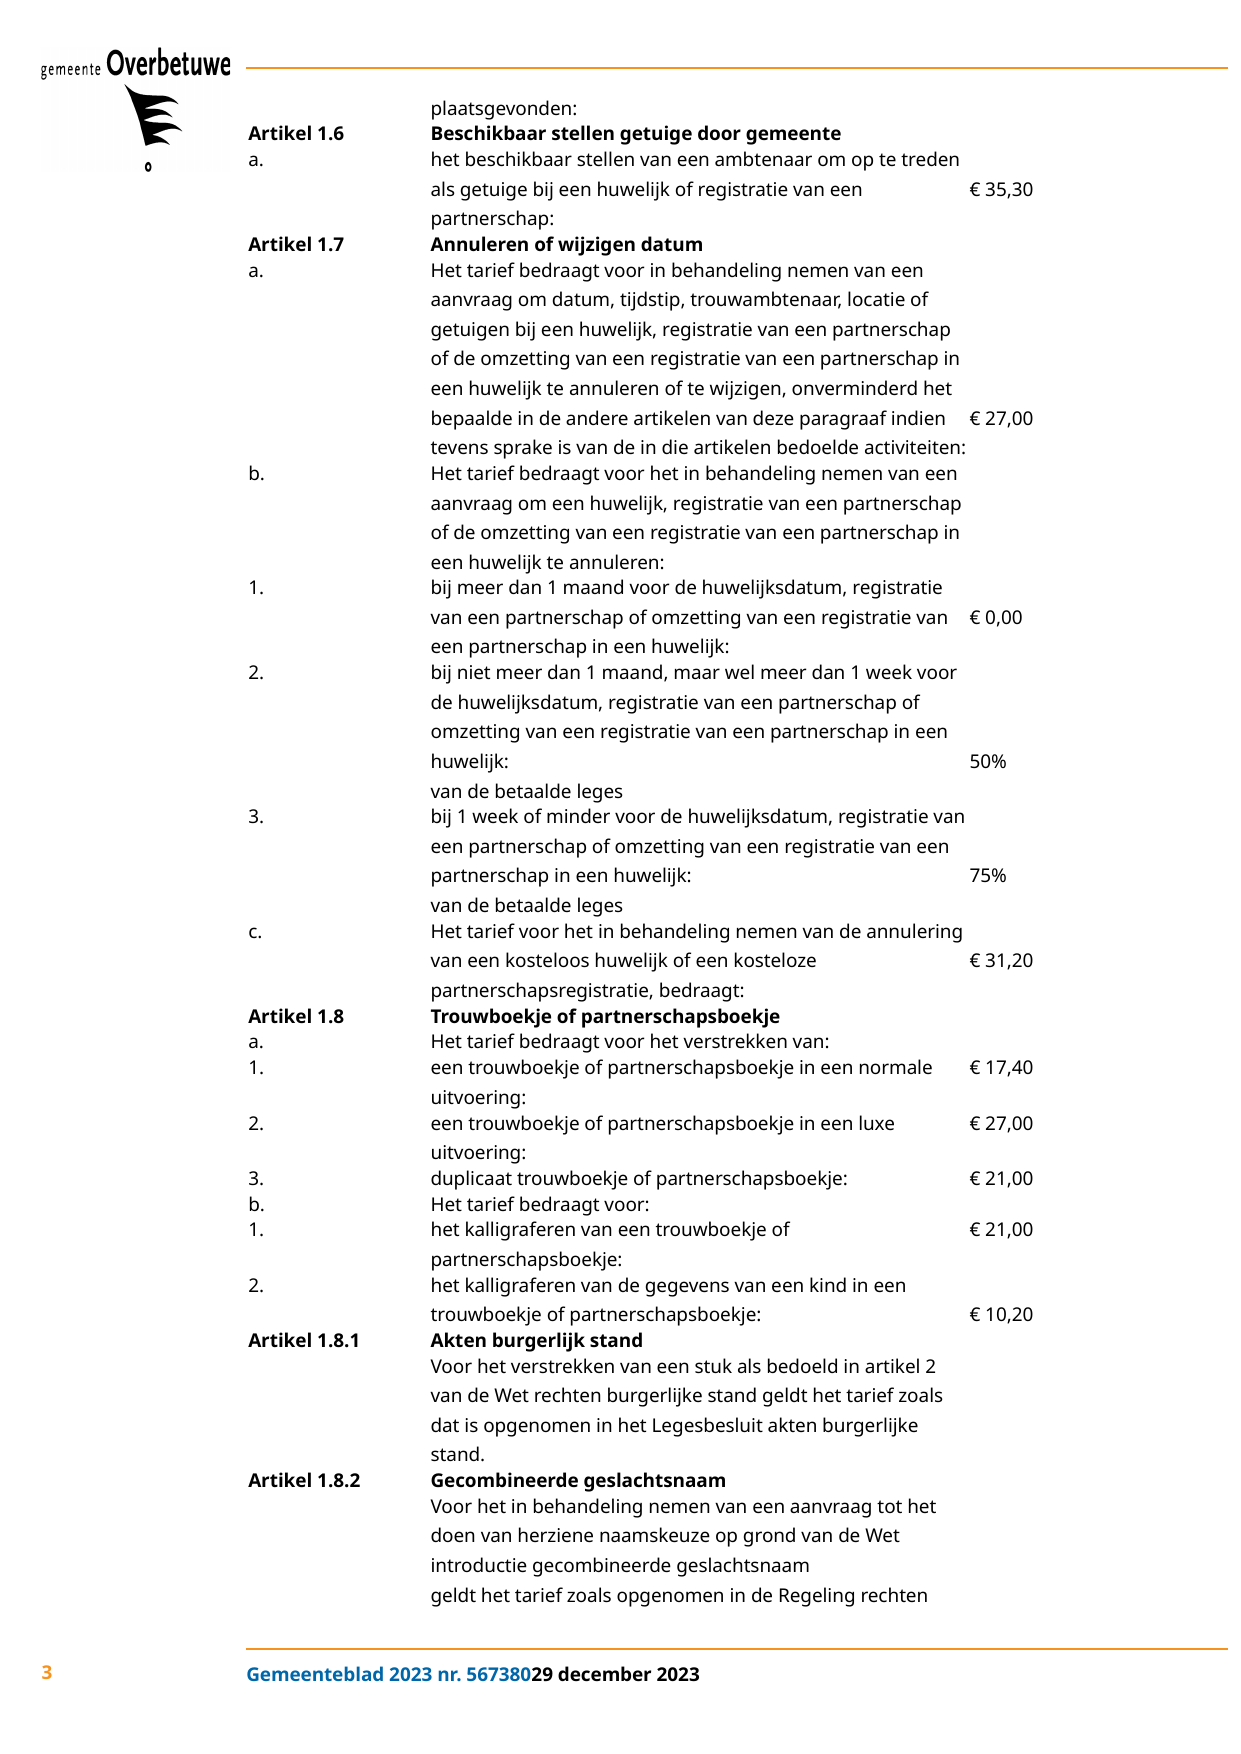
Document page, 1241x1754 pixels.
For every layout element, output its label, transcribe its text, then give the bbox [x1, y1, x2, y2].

table_cell Artikel 1.7 [248, 231, 430, 257]
table_cell [969, 1003, 1152, 1029]
table_cell € 21,00 [969, 1165, 1152, 1191]
table_cell plaatsgevonden: [430, 95, 969, 121]
table_cell € 17,40 [969, 1054, 1152, 1110]
table_cell c. [248, 918, 430, 1003]
table_cell € 21,00 [969, 1216, 1152, 1272]
table_cell bij niet meer dan 1 maand, maar wel meer dan 1 week voor de huwelijksdatum, registratie van een partnerschap of omzetting van een registratie van een partnerschap in een huwelijk: van de betaalde leges [430, 660, 969, 803]
table_cell Het tarief bedraagt voor het verstrekken van: [430, 1029, 969, 1054]
table_cell Artikel 1.8.1 [248, 1327, 430, 1353]
table_cell Het tarief bedraagt voor in behandeling nemen van een aanvraag om datum, tijdstip, trouwambtenaar, locatie of getuigen bij een huwelijk, registratie van een partnerschap of de omzetting van een registratie van een partnerschap in een huwelijk te annuleren of te wijzigen, onverminderd het bepaalde in de andere artikelen van deze paragraaf indien tevens sprake is van de in die artikelen bedoelde activiteiten: [430, 257, 969, 460]
table_cell b. [248, 460, 430, 574]
table_cell 1. [248, 575, 430, 659]
table_cell het kalligraferen van de gegevens van een kind in een trouwboekje of partnerschapsboekje: [430, 1272, 969, 1327]
table_cell het kalligraferen van een trouwboekje of partnerschapsboekje: [430, 1216, 969, 1272]
table_cell Trouwboekje of partnerschapsboekje [430, 1003, 969, 1029]
table_cell 75% [969, 804, 1152, 918]
table_cell Artikel 1.6 [248, 121, 430, 146]
table_cell € 31,20 [969, 918, 1152, 1003]
table_cell [248, 95, 430, 121]
table_cell 1. [248, 1054, 430, 1110]
table_cell Gecombineerde geslachtsnaam [430, 1467, 969, 1493]
table_cell bij 1 week of minder voor de huwelijksdatum, registratie van een partnerschap of omzetting van een registratie van een partnerschap in een huwelijk: van de betaalde leges [430, 804, 969, 918]
picture [41, 47, 231, 172]
table_cell [969, 1191, 1152, 1216]
table_cell € 27,00 [969, 1110, 1152, 1165]
table_cell [969, 460, 1152, 574]
table_cell [969, 1327, 1152, 1353]
table_cell € 0,00 [969, 575, 1152, 659]
table_cell Akten burgerlijk stand [430, 1327, 969, 1353]
table_cell a. [248, 257, 430, 460]
table_cell 2. [248, 1110, 430, 1165]
table_cell een trouwboekje of partnerschapsboekje in een normale uitvoering: [430, 1054, 969, 1110]
table_cell € 10,20 [969, 1272, 1152, 1327]
table_cell 2. [248, 660, 430, 803]
table_cell [969, 95, 1152, 121]
table_cell [969, 1467, 1152, 1493]
table_cell € 35,30 [969, 146, 1152, 231]
table_cell [969, 231, 1152, 257]
table_cell a. [248, 146, 430, 231]
table_cell [969, 121, 1152, 146]
table_cell Voor het verstrekken van een stuk als bedoeld in artikel 2 van de Wet rechten burgerlijke stand geldt het tarief zoals dat is opgenomen in het Legesbesluit akten burgerlijke stand. [430, 1353, 969, 1467]
table_cell Voor het in behandeling nemen van een aanvraag tot het doen van herziene naamskeuze op grond van de Wet introductie gecombineerde geslachtsnaam geldt het tarief zoals opgenomen in de Regeling rechten [430, 1493, 969, 1607]
table_cell [969, 1493, 1152, 1607]
table_cell 3. [248, 1165, 430, 1191]
table_cell Het tarief bedraagt voor: [430, 1191, 969, 1216]
table_cell het beschikbaar stellen van een ambtenaar om op te treden als getuige bij een huwelijk of registratie van een partnerschap: [430, 146, 969, 231]
table_cell Het tarief voor het in behandeling nemen van de annulering van een kosteloos huwelijk of een kosteloze partnerschapsregistratie, bedraagt: [430, 918, 969, 1003]
table_cell a. [248, 1029, 430, 1054]
table_cell 50% [969, 660, 1152, 803]
table_cell duplicaat trouwboekje of partnerschapsboekje: [430, 1165, 969, 1191]
table_cell [969, 1353, 1152, 1467]
table_cell [248, 1493, 430, 1607]
table_cell [969, 1029, 1152, 1054]
table_cell 3. [248, 804, 430, 918]
table_cell Artikel 1.8.2 [248, 1467, 430, 1493]
table_cell Het tarief bedraagt voor het in behandeling nemen van een aanvraag om een huwelijk, registratie van een partnerschap of de omzetting van een registratie van een partnerschap in een huwelijk te annuleren: [430, 460, 969, 574]
table_cell een trouwboekje of partnerschapsboekje in een luxe uitvoering: [430, 1110, 969, 1165]
table_cell Beschikbaar stellen getuige door gemeente [430, 121, 969, 146]
table_cell 2. [248, 1272, 430, 1327]
table_cell b. [248, 1191, 430, 1216]
table_cell bij meer dan 1 maand voor de huwelijksdatum, registratie van een partnerschap of omzetting van een registratie van een partnerschap in een huwelijk: [430, 575, 969, 659]
table_cell Artikel 1.8 [248, 1003, 430, 1029]
table_cell Annuleren of wijzigen datum [430, 231, 969, 257]
table_cell 1. [248, 1216, 430, 1272]
table_cell € 27,00 [969, 257, 1152, 460]
table_cell [248, 1353, 430, 1467]
